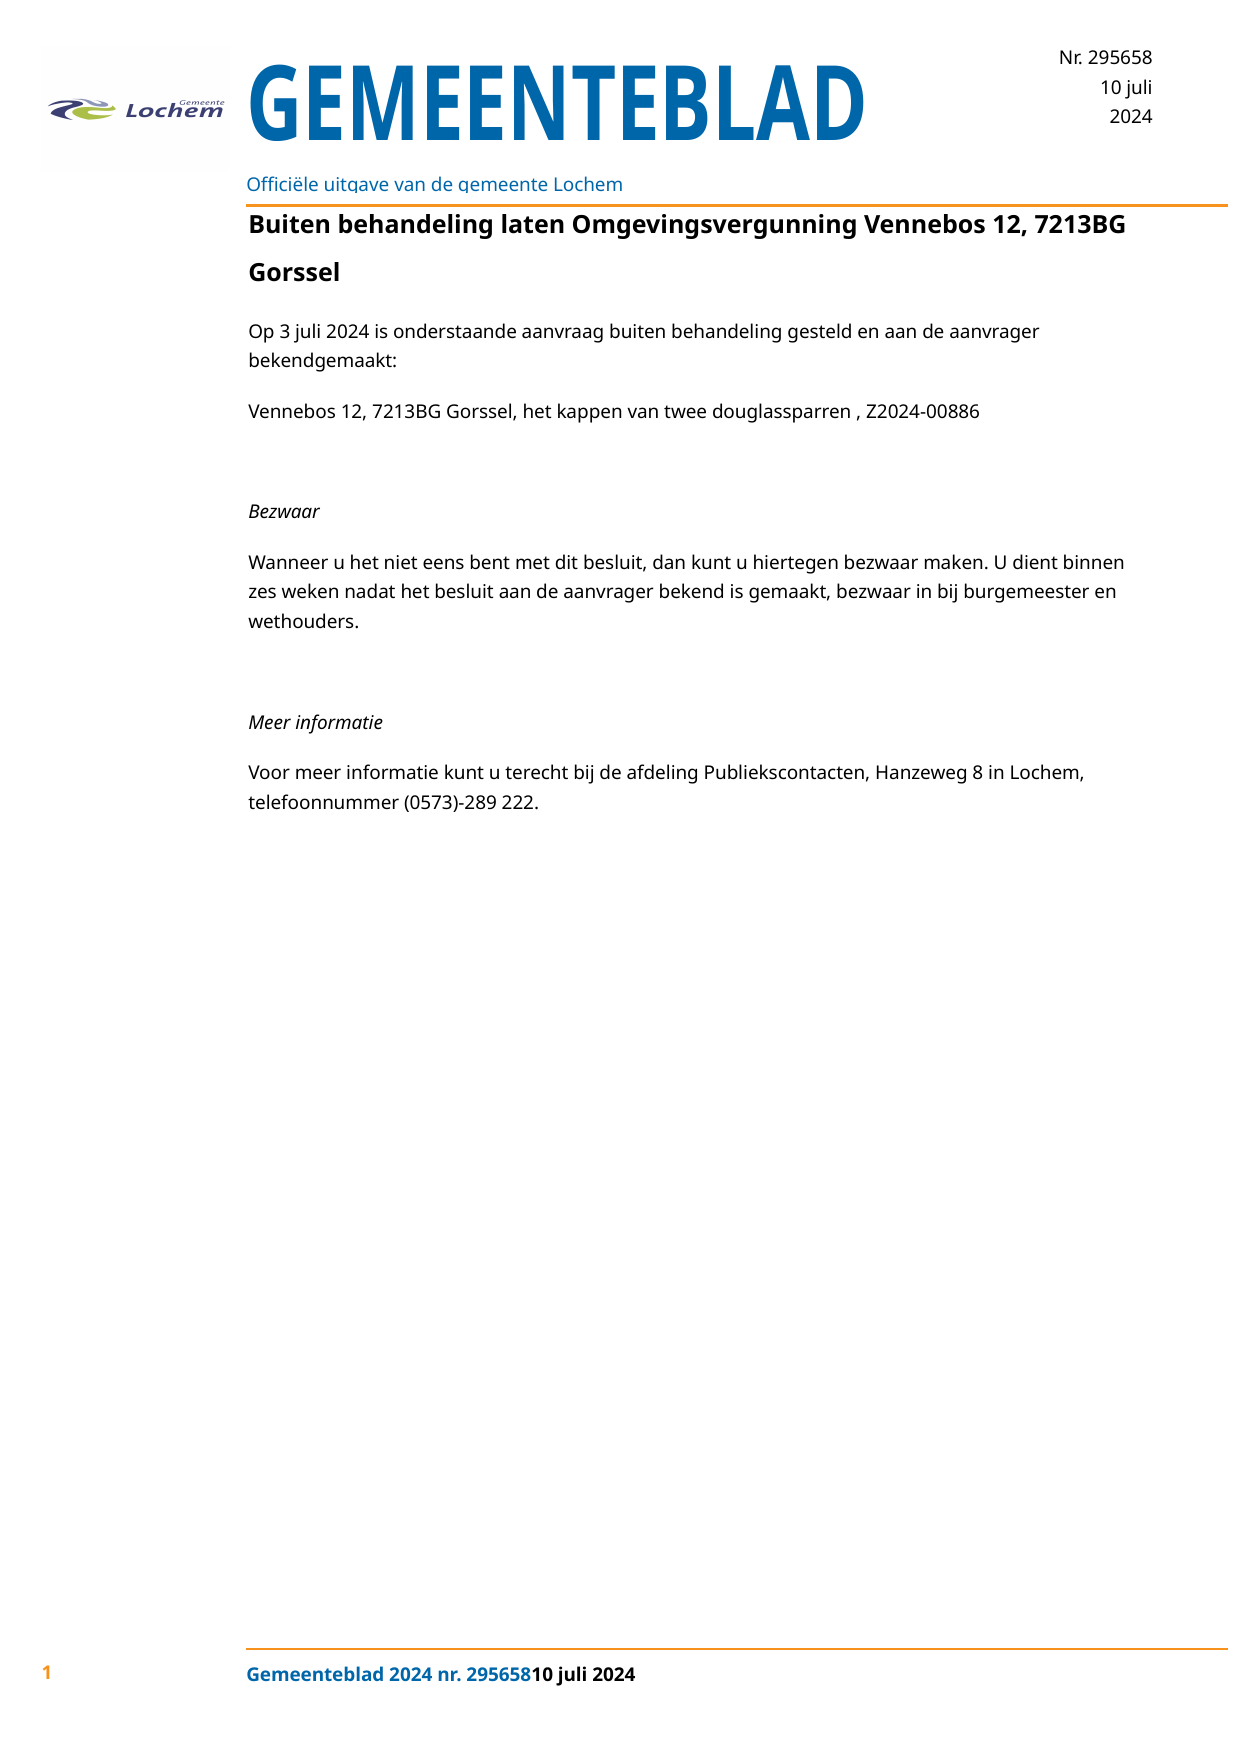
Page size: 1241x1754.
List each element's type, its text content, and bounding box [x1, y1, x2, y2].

text Bezwaar [248, 499, 1152, 524]
text Buiten behandeling laten Omgevingsvergunning Vennebos 12, 7213BG Gorssel [248, 207, 1152, 288]
picture [41, 47, 231, 172]
text Op 3 juli 2024 is onderstaande aanvraag buiten behandeling gesteld en aan de aanvrager bekendgemaakt: [248, 318, 1152, 373]
text Vennebos 12, 7213BG Gorssel, het kappen van twee douglassparren , Z2024-00886 [248, 398, 1152, 424]
text Voor meer informatie kunt u terecht bij de afdeling Publiekscontacten, Hanzeweg 8 in Lochem, telefoonnummer (0573)-289 222. [248, 759, 1152, 815]
text Wanneer u het niet eens bent met dit besluit, dan kunt u hiertegen bezwaar maken. U dient binnen zes weken nadat het besluit aan de aanvrager bekend is gemaakt, bezwaar in bij burgemeester en wethouders. [248, 549, 1152, 634]
text Meer informatie [248, 709, 1152, 735]
